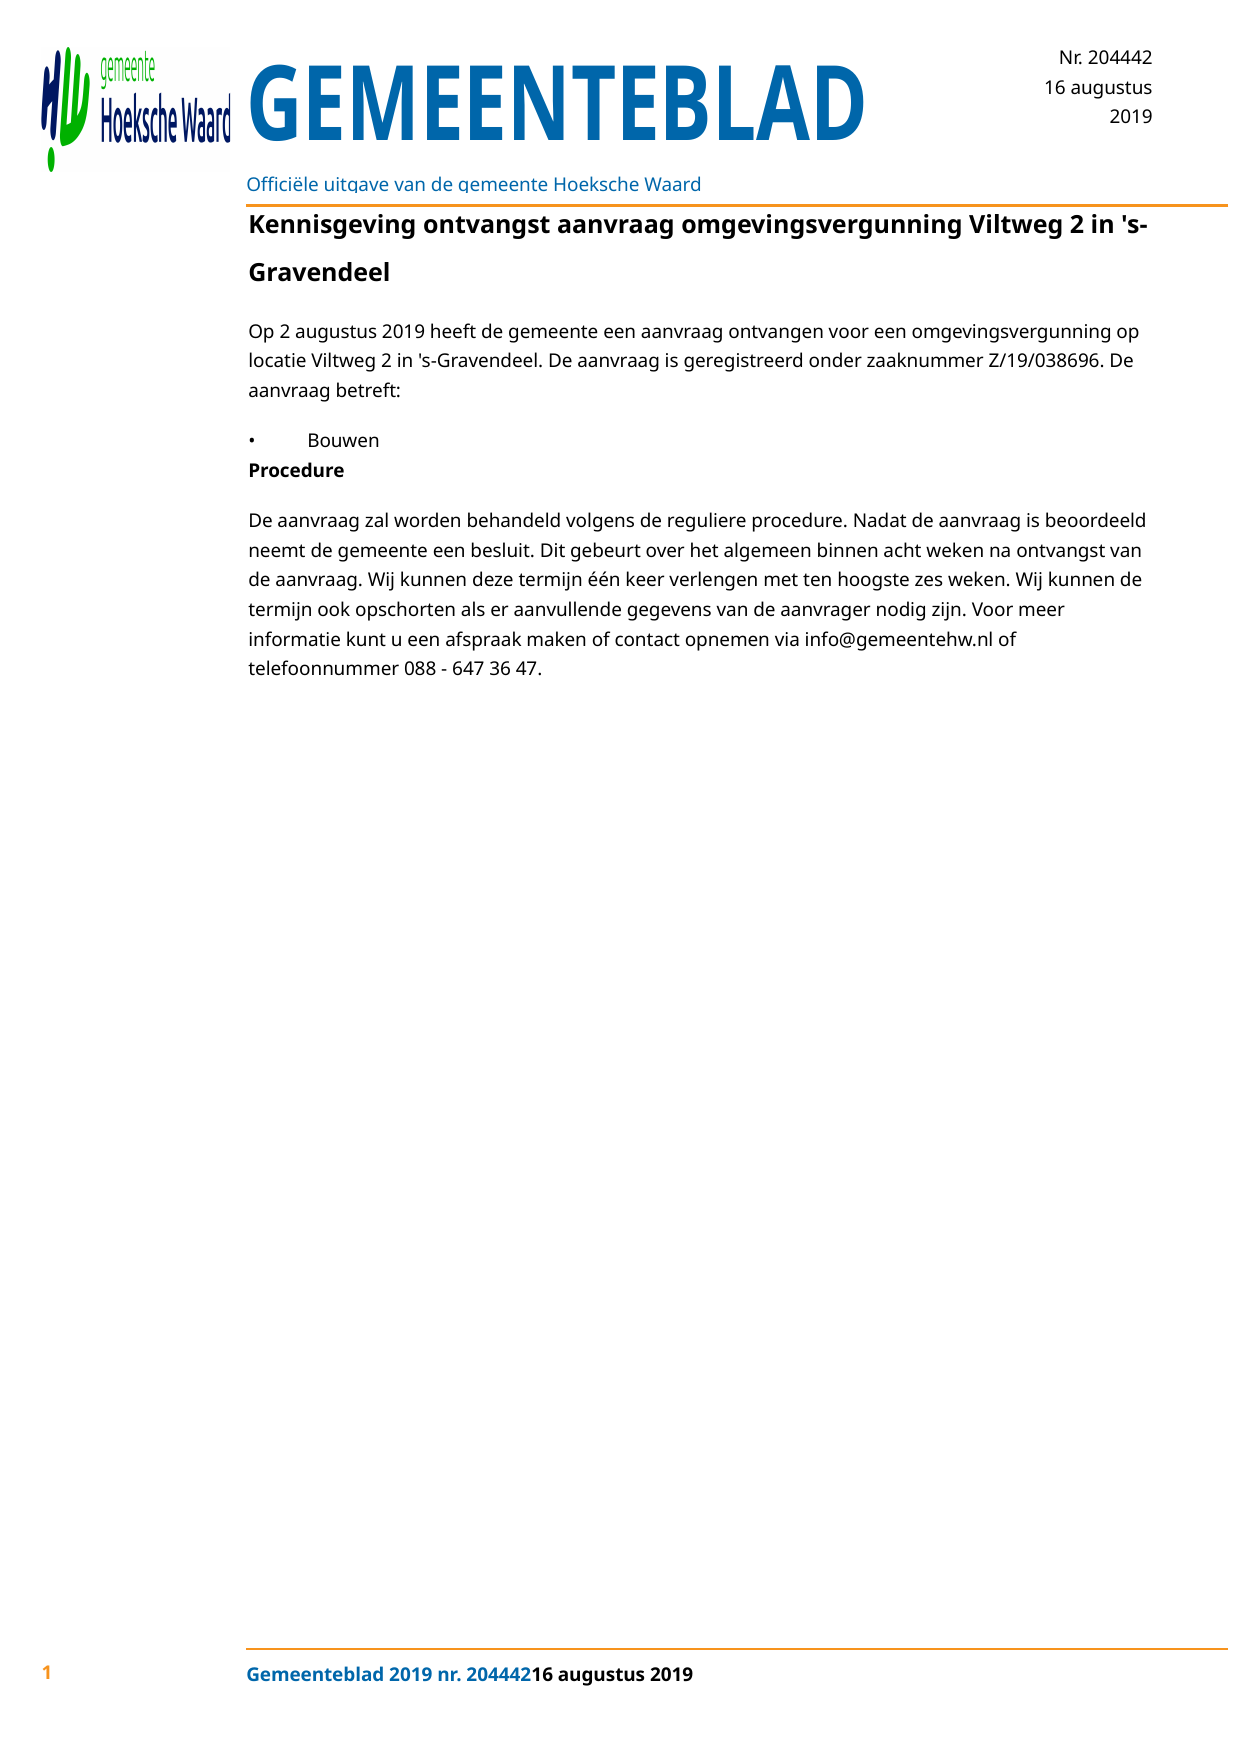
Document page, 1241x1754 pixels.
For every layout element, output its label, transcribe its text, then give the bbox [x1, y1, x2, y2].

text Op 2 augustus 2019 heeft de gemeente een aanvraag ontvangen voor een omgevingsvergunning op locatie Viltweg 2 in 's-Gravendeel. De aanvraag is geregistreerd onder zaaknummer Z/19/038696. De aanvraag betreft: [248, 318, 1152, 403]
picture [41, 47, 231, 172]
list Bouwen [248, 427, 1152, 453]
text Kennisgeving ontvangst aanvraag omgevingsvergunning Viltweg 2 in 's-Gravendeel [248, 207, 1152, 288]
text Procedure [248, 457, 1152, 483]
text De aanvraag zal worden behandeld volgens de reguliere procedure. Nadat de aanvraag is beoordeeld neemt de gemeente een besluit. Dit gebeurt over het algemeen binnen acht weken na ontvangst van de aanvraag. Wij kunnen deze termijn één keer verlengen met ten hoogste zes weken. Wij kunnen de termijn ook opschorten als er aanvullende gegevens van de aanvrager nodig zijn. Voor meer informatie kunt u een afspraak maken of contact opnemen via info@gemeentehw.nl of telefoonnummer 088 - 647 36 47. [248, 507, 1152, 681]
